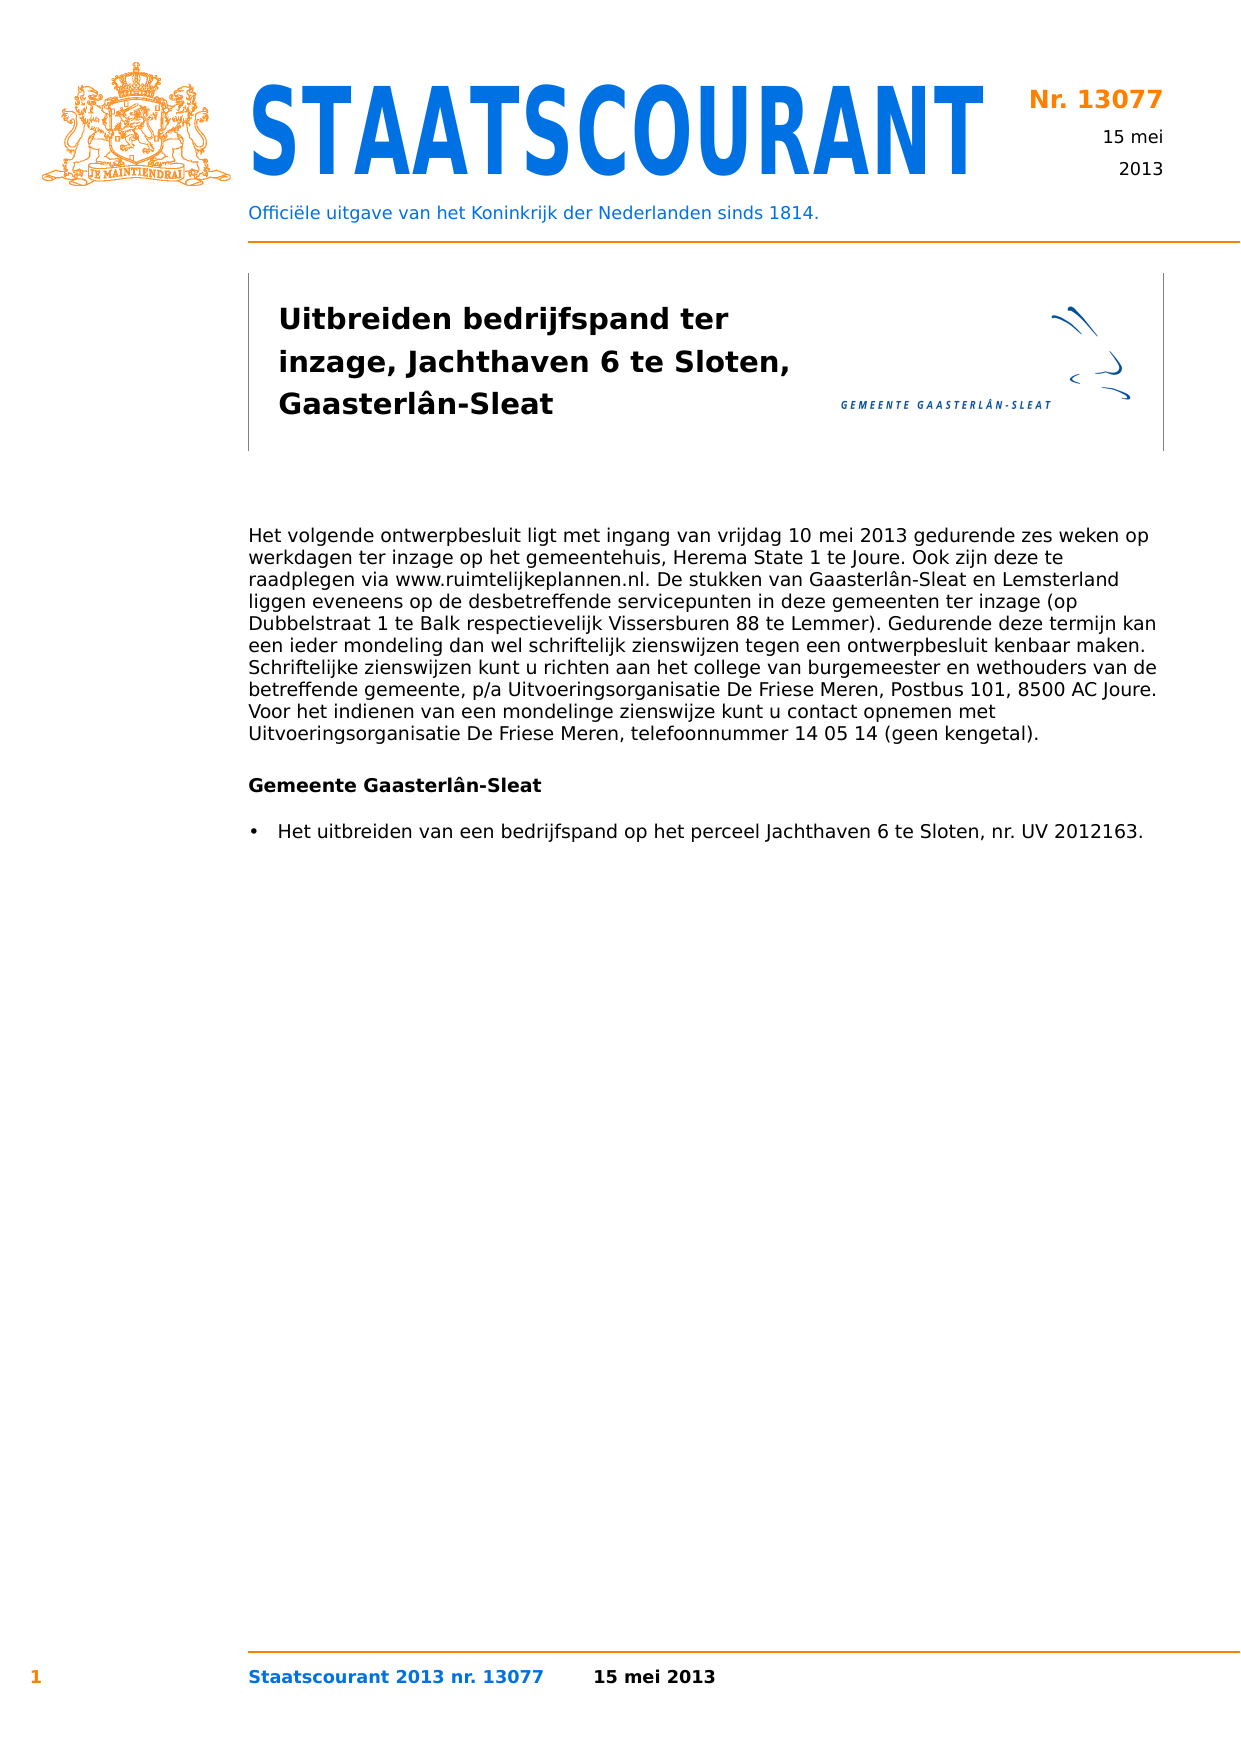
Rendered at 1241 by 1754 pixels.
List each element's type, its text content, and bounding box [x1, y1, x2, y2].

table_header [25, 62, 248, 241]
text Het volgende ontwerpbesluit ligt met ingang van vrijdag 10 mei 2013 gedurende zes weken op werkdagen ter inzage op het gemeentehuis, Herema State 1 te Joure. Ook zijn deze te raadplegen via www.ruimtelijkeplannen.nl. De stukken van Gaasterlân-Sleat en Lemsterland liggen eveneens op de desbetreffende servicepunten in deze gemeenten ter inzage (op Dubbelstraat 1 te Balk respectievelijk Vissersburen 88 te Lemmer). Gedurende deze termijn kan een ieder mondeling dan wel schriftelijk zienswijzen tegen een ontwerpbesluit kenbaar maken. Schriftelijke zienswijzen kunt u richten aan het college van burgemeester en wethouders van de betreffende gemeente, p/a Uitvoeringsorganisatie De Friese Meren, Postbus 101, 8500 AC Joure. Voor het indienen van een mondelinge zienswijze kunt u contact opnemen met Uitvoeringsorganisatie De Friese Meren, telefoonnummer 14 05 14 (geen kengetal). [248, 525, 1163, 744]
picture [838, 302, 1134, 415]
table_cell 15 mei [998, 121, 1240, 153]
table_cell Officiële uitgave van het Koninkrijk der Nederlanden sinds 1814. [248, 203, 1240, 241]
table_header STAATSCOURANT [248, 62, 998, 203]
subtitle Uitbreiden bedrijfspand ter inzage, Jachthaven 6 te Sloten, Gaasterlân-Sleat [249, 273, 1163, 451]
text • Het uitbreiden van een bedrijfspand op het perceel Jachthaven 6 te Sloten, nr. UV 2012163. [248, 821, 1163, 843]
table_cell 2013 [998, 153, 1240, 203]
picture [41, 62, 231, 186]
table_header Nr. 13077 [998, 62, 1240, 121]
subtitle Gemeente Gaasterlân-Sleat [248, 774, 1163, 796]
